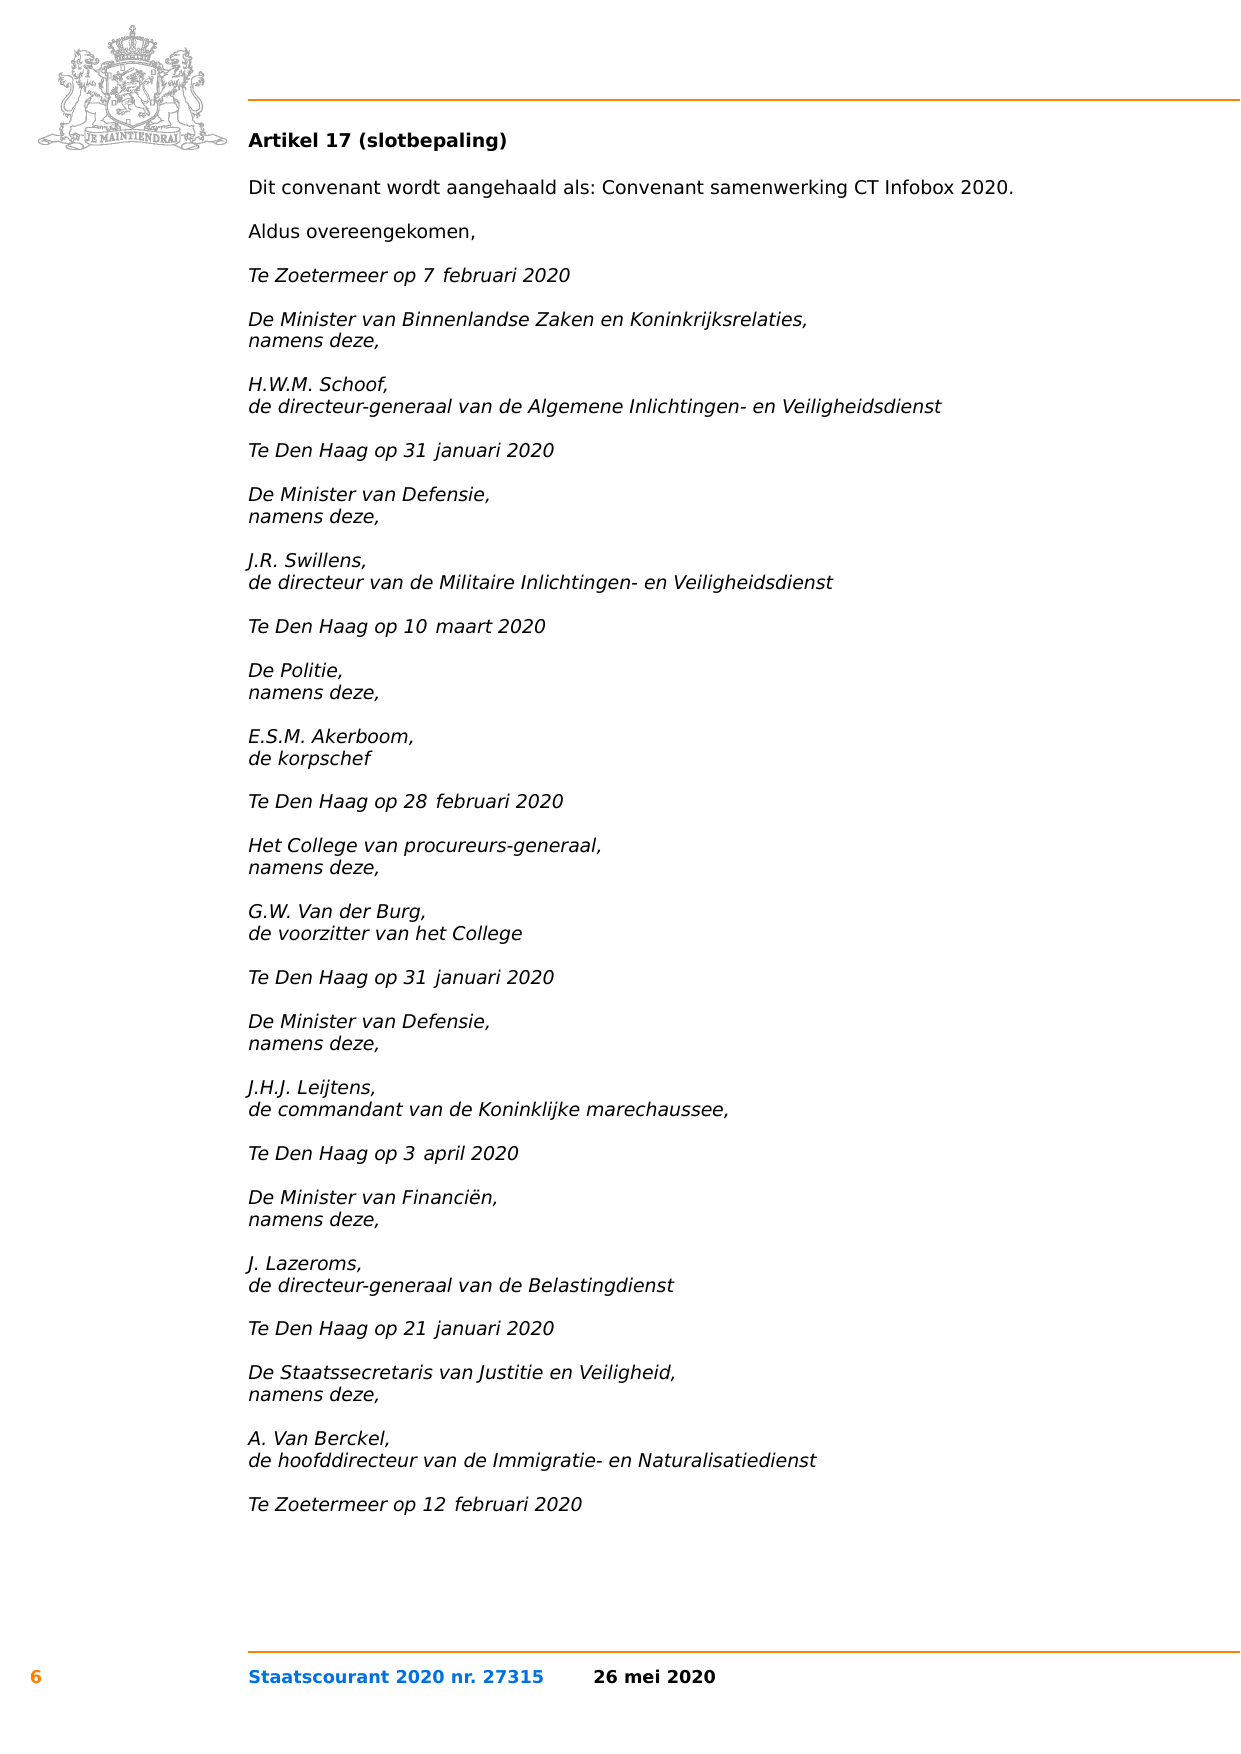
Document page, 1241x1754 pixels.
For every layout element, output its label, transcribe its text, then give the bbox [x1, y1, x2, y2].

subtitle Artikel 17 (slotbepaling) [248, 130, 1163, 152]
text De Minister van Financiën, namens deze, J. Lazeroms, de directeur-generaal van de Belastingdienst [248, 1187, 1163, 1296]
picture [38, 25, 227, 150]
text Te Den Haag op 21 januari 2020 [248, 1318, 1163, 1340]
text De Politie, namens deze, E.S.M. Akerboom, de korpschef [248, 660, 1163, 769]
text Aldus overeengekomen, [248, 221, 1163, 243]
text De Minister van Defensie, namens deze, J.R. Swillens, de directeur van de Militaire Inlichtingen- en Veiligheidsdienst [248, 484, 1163, 594]
text Te Den Haag op 10 maart 2020 [248, 616, 1163, 638]
text Dit convenant wordt aangehaald als: Convenant samenwerking CT Infobox 2020. [248, 177, 1163, 199]
text Te Zoetermeer op 7 februari 2020 [248, 264, 1163, 287]
text Te Den Haag op 28 februari 2020 [248, 791, 1163, 813]
text De Staatssecretaris van Justitie en Veiligheid, namens deze, A. Van Berckel, de hoofddirecteur van de Immigratie- en Naturalisatiedienst [248, 1362, 1163, 1472]
text De Minister van Defensie, namens deze, J.H.J. Leijtens, de commandant van de Koninklijke marechaussee, [248, 1011, 1163, 1121]
text Te Den Haag op 31 januari 2020 [248, 967, 1163, 989]
text De Minister van Binnenlandse Zaken en Koninkrijksrelaties, namens deze, H.W.M. Schoof, de directeur-generaal van de Algemene Inlichtingen- en Veiligheidsdienst [248, 308, 1163, 418]
text Te Den Haag op 3 april 2020 [248, 1143, 1163, 1165]
text Te Den Haag op 31 januari 2020 [248, 440, 1163, 462]
text Te Zoetermeer op 12 februari 2020 [248, 1494, 1163, 1516]
text Het College van procureurs-generaal, namens deze, G.W. Van der Burg, de voorzitter van het College [248, 835, 1163, 945]
